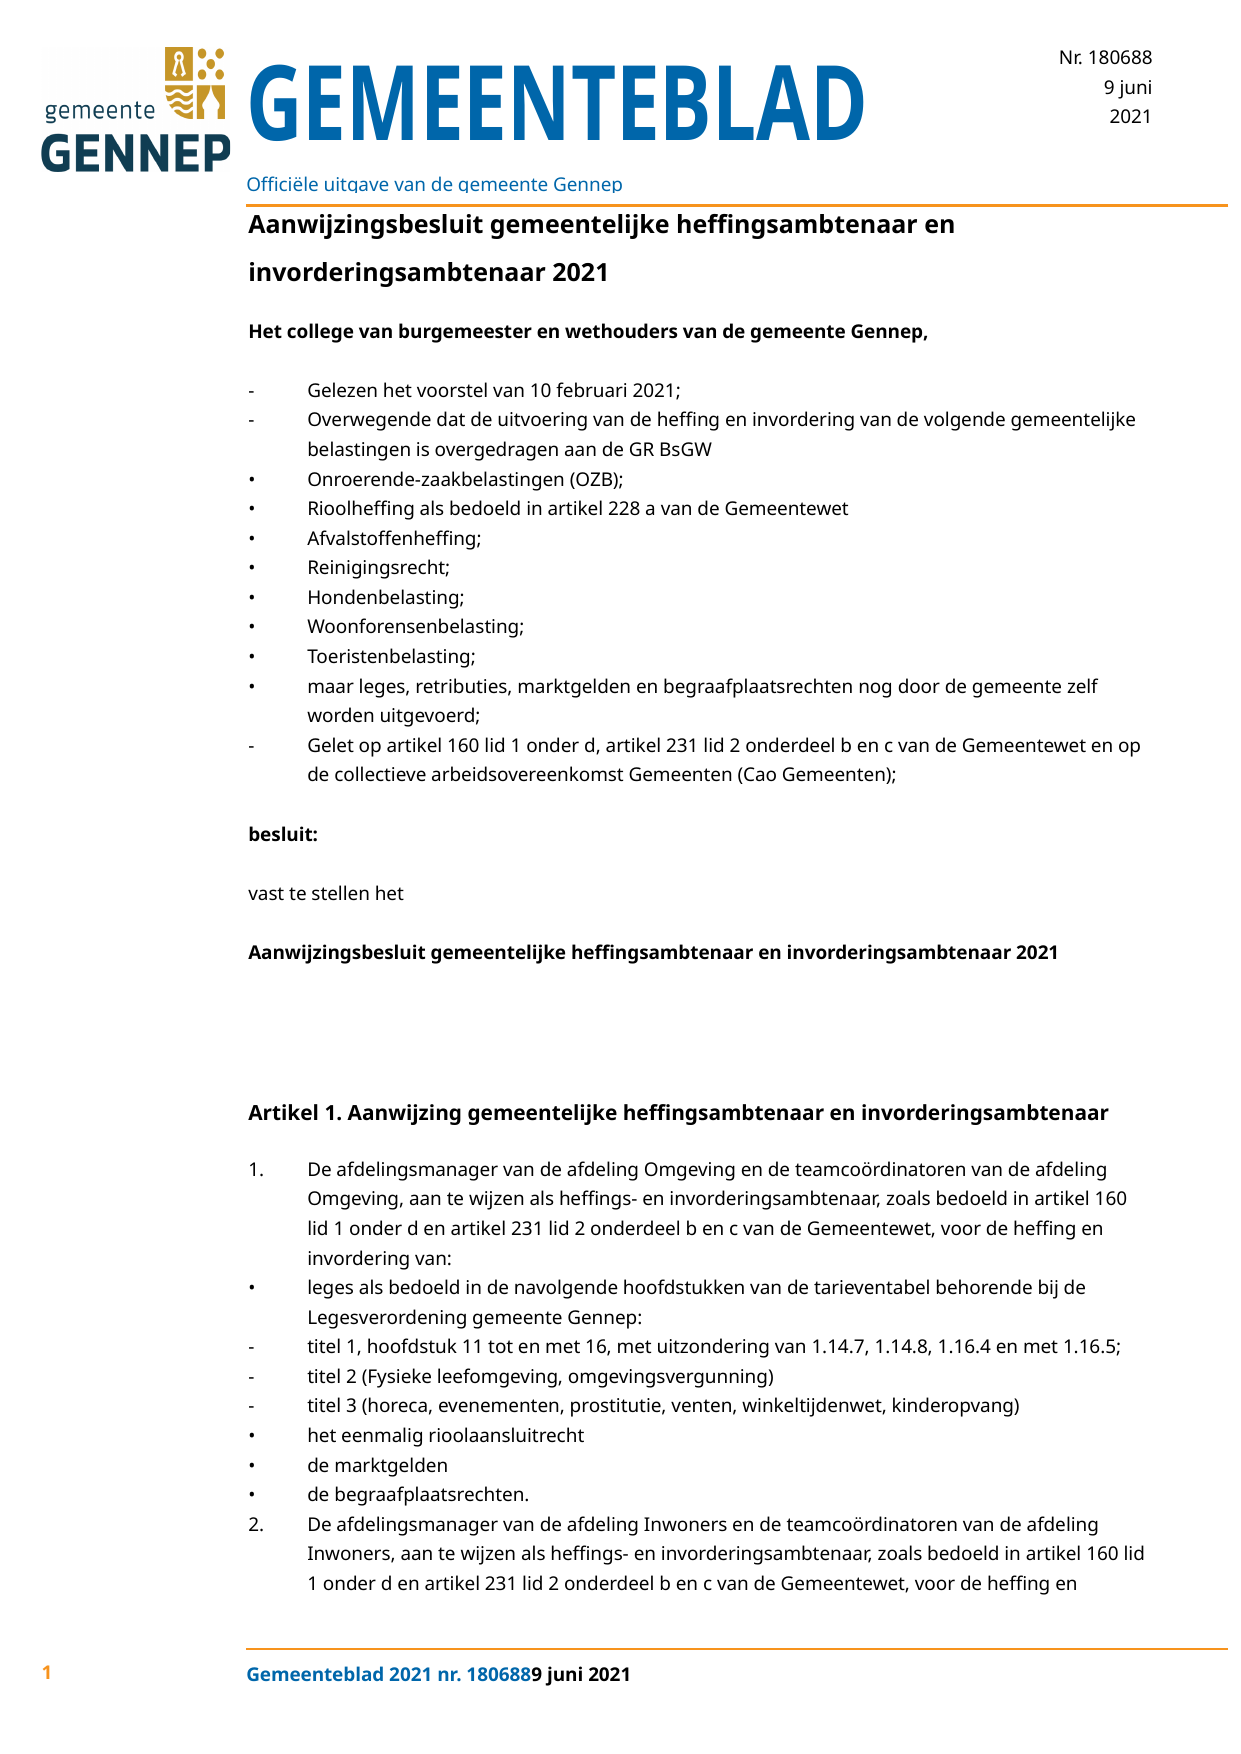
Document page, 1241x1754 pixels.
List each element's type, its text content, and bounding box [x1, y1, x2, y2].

list Overwegende dat de uitvoering van de heffing en invordering van de volgende gemeentelijke belastingen is overgedragen aan de GR BsGW [248, 407, 1152, 462]
list Hondenbelasting; [248, 584, 1152, 610]
list het eenmalig rioolaansluitrecht [248, 1422, 1152, 1448]
list Gelet op artikel 160 lid 1 onder d, artikel 231 lid 2 onderdeel b en c van de Gemeentewet en op de collectieve arbeidsovereenkomst Gemeenten (Cao Gemeenten); [248, 732, 1152, 787]
list titel 1, hoofdstuk 11 tot en met 16, met uitzondering van 1.14.7, 1.14.8, 1.16.4 en met 1.16.5; [248, 1333, 1152, 1359]
list De afdelingsmanager van de afdeling Inwoners en de teamcoördinatoren van de afdeling Inwoners, aan te wijzen als heffings- en invorderingsambtenaar, zoals bedoeld in artikel 160 lid 1 onder d en artikel 231 lid 2 onderdeel b en c van de Gemeentewet, voor de heffing en [248, 1511, 1152, 1596]
list Toeristenbelasting; [248, 643, 1152, 669]
list de marktgelden [248, 1452, 1152, 1478]
list de begraafplaatsrechten. [248, 1481, 1152, 1507]
list Afvalstoffenheffing; [248, 525, 1152, 551]
list titel 2 (Fysieke leefomgeving, omgevingsvergunning) [248, 1363, 1152, 1389]
list maar leges, retributies, marktgelden en begraafplaatsrechten nog door de gemeente zelf worden uitgevoerd; [248, 673, 1152, 728]
text besluit: [248, 821, 1152, 847]
list Woonforensenbelasting; [248, 614, 1152, 639]
list Onroerende-zaakbelastingen (OZB); [248, 466, 1152, 492]
list Gelezen het voorstel van 10 februari 2021; [248, 377, 1152, 403]
text Het college van burgemeester en wethouders van de gemeente Gennep, [248, 318, 1152, 344]
list Reinigingsrecht; [248, 554, 1152, 580]
list De afdelingsmanager van de afdeling Omgeving en de teamcoördinatoren van de afdeling Omgeving, aan te wijzen als heffings- en invorderingsambtenaar, zoals bedoeld in artikel 160 lid 1 onder d en artikel 231 lid 2 onderdeel b en c van de Gemeentewet, voor de heffing en invordering van: [248, 1156, 1152, 1271]
text vast te stellen het [248, 880, 1152, 906]
picture [41, 47, 231, 172]
text Aanwijzingsbesluit gemeentelijke heffingsambtenaar en invorderingsambtenaar 2021 [248, 207, 1152, 288]
text Artikel 1. Aanwijzing gemeentelijke heffingsambtenaar en invorderingsambtenaar [248, 1098, 1152, 1126]
list leges als bedoeld in de navolgende hoofdstukken van de tarieventabel behorende bij de Legesverordening gemeente Gennep: [248, 1274, 1152, 1330]
list Rioolheffing als bedoeld in artikel 228 a van de Gemeentewet [248, 495, 1152, 521]
text Aanwijzingsbesluit gemeentelijke heffingsambtenaar en invorderingsambtenaar 2021 [248, 939, 1152, 965]
list titel 3 (horeca, evenementen, prostitutie, venten, winkeltijdenwet, kinderopvang) [248, 1393, 1152, 1418]
